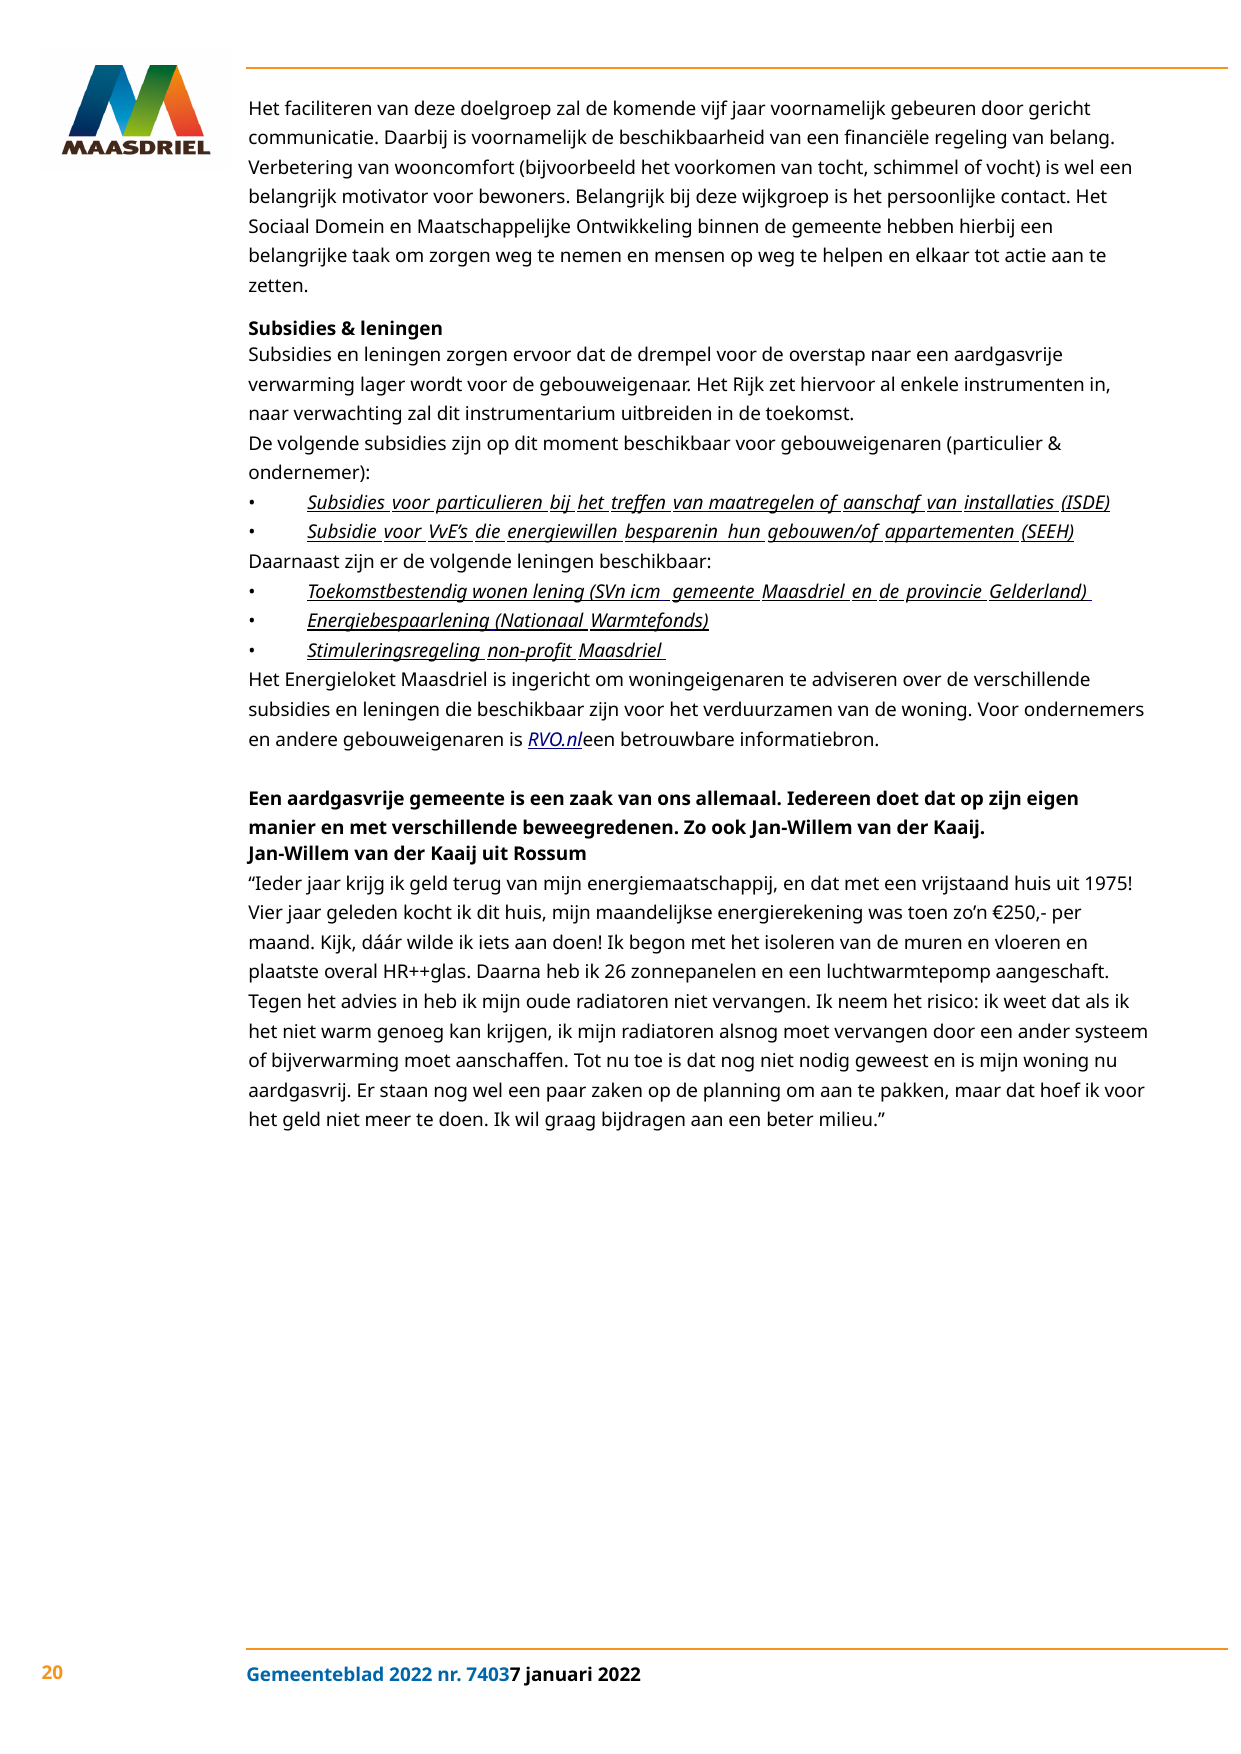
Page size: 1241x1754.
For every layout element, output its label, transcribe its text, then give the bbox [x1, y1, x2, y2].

list Subsidies voor particulieren bij het treffen van maatregelen of aanschaf van installaties (ISDE) [248, 489, 1152, 515]
list Energiebespaarlening (Nationaal Warmtefonds) [248, 607, 1152, 633]
text Het Energieloket Maasdriel is ingericht om woningeigenaren te adviseren over de verschillende subsidies en leningen die beschikbaar zijn voor het verduurzamen van de woning. Voor ondernemers en andere gebouweigenaren is RVO.nleen betrouwbare informatiebron. [248, 667, 1152, 751]
text Daarnaast zijn er de volgende leningen beschikbaar: [248, 548, 1152, 574]
list Subsidie voor VvE’s die energiewillen besparenin hun gebouwen/of appartementen (SEEH) [248, 519, 1152, 544]
table_header Een aardgasvrije gemeente is een zaak van ons allemaal. Iedereen doet dat op zijn eigen manier en met verschillende beweegredenen. Zo ook Jan-Willem van der Kaaij. [248, 785, 1152, 840]
text Subsidies en leningen zorgen ervoor dat de drempel voor de overstap naar een aardgasvrije verwarming lager wordt voor de gebouweigenaar. Het Rijk zet hiervoor al enkele instrumenten in, naar verwachting zal dit instrumentarium uitbreiden in de toekomst. [248, 341, 1152, 426]
text Het faciliteren van deze doelgroep zal de komende vijf jaar voornamelijk gebeuren door gericht communicatie. Daarbij is voornamelijk de beschikbaarheid van een financiële regeling van belang. Verbetering van wooncomfort (bijvoorbeeld het voorkomen van tocht, schimmel of vocht) is wel een belangrijk motivator voor bewoners. Belangrijk bij deze wijkgroep is het persoonlijke contact. Het Sociaal Domein en Maatschappelijke Ontwikkeling binnen de gemeente hebben hierbij een belangrijke taak om zorgen weg te nemen en mensen op weg te helpen en elkaar tot actie aan te zetten. [248, 95, 1152, 298]
text De volgende subsidies zijn op dit moment beschikbaar voor gebouweigenaren (particulier & ondernemer): [248, 430, 1152, 485]
picture [41, 47, 231, 172]
text Subsidies & leningen [248, 315, 1152, 341]
list Stimuleringsregeling non-profit Maasdriel [248, 637, 1152, 663]
table_cell Jan-Willem van der Kaaij uit Rossum “Ieder jaar krijg ik geld terug van mijn energiemaatschappij, en dat met een vrijstaand huis uit 1975! Vier jaar geleden kocht ik dit huis, mijn maandelijkse energierekening was toen zo’n €250,- per maand. Kijk, dáár wilde ik iets aan doen! Ik begon met het isoleren van de muren en vloeren en plaatste overal HR++glas. Daarna heb ik 26 zonnepanelen en een luchtwarmtepomp aangeschaft. Tegen het advies in heb ik mijn oude radiatoren niet vervangen. Ik neem het risico: ik weet dat als ik het niet warm genoeg kan krijgen, ik mijn radiatoren alsnog moet vervangen door een ander systeem of bijverwarming moet aanschaffen. Tot nu toe is dat nog niet nodig geweest en is mijn woning nu aardgasvrij. Er staan nog wel een paar zaken op de planning om aan te pakken, maar dat hoef ik voor het geld niet meer te doen. Ik wil graag bijdragen aan een beter milieu.” [248, 840, 1152, 1132]
list Toekomstbestendig wonen lening (SVn icm gemeente Maasdriel en de provincie Gelderland) [248, 578, 1152, 603]
